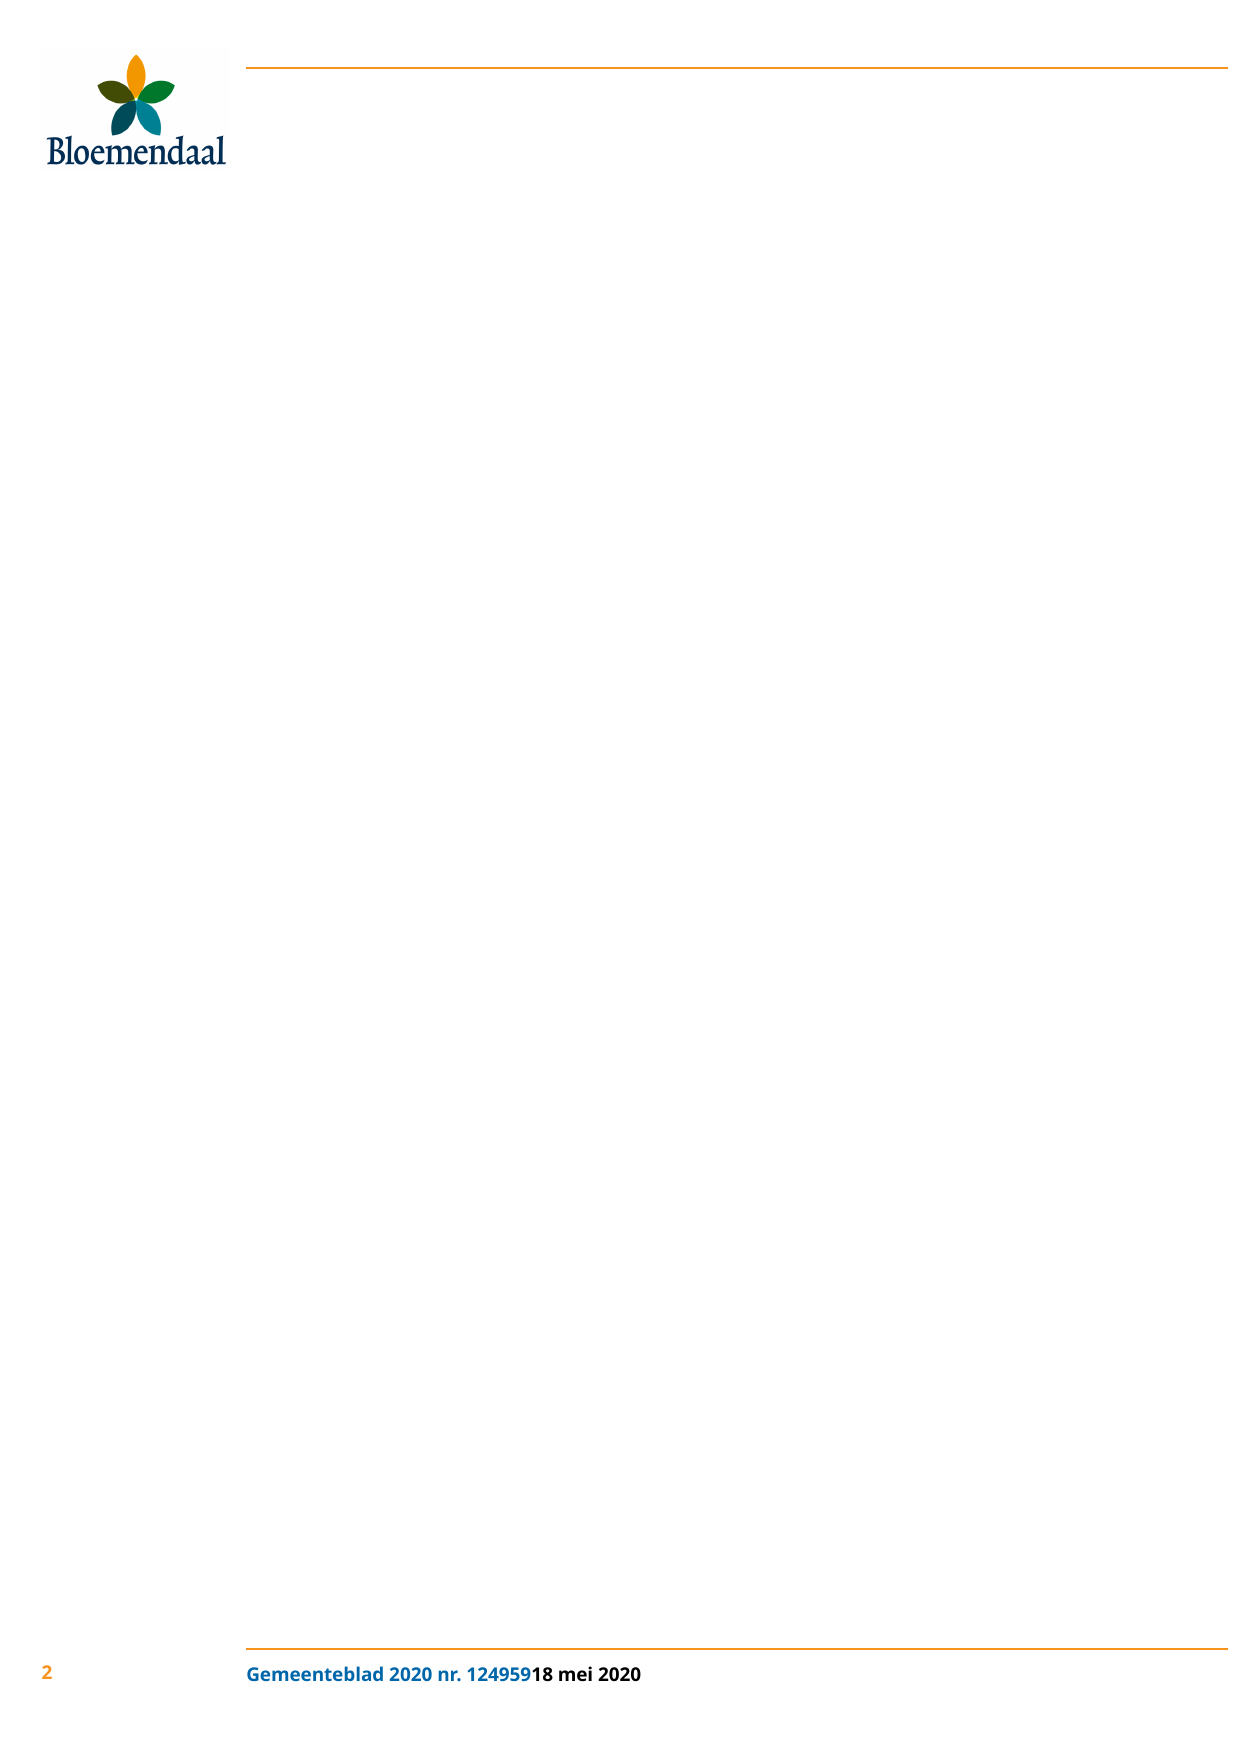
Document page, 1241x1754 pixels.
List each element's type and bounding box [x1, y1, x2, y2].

picture [41, 47, 231, 172]
